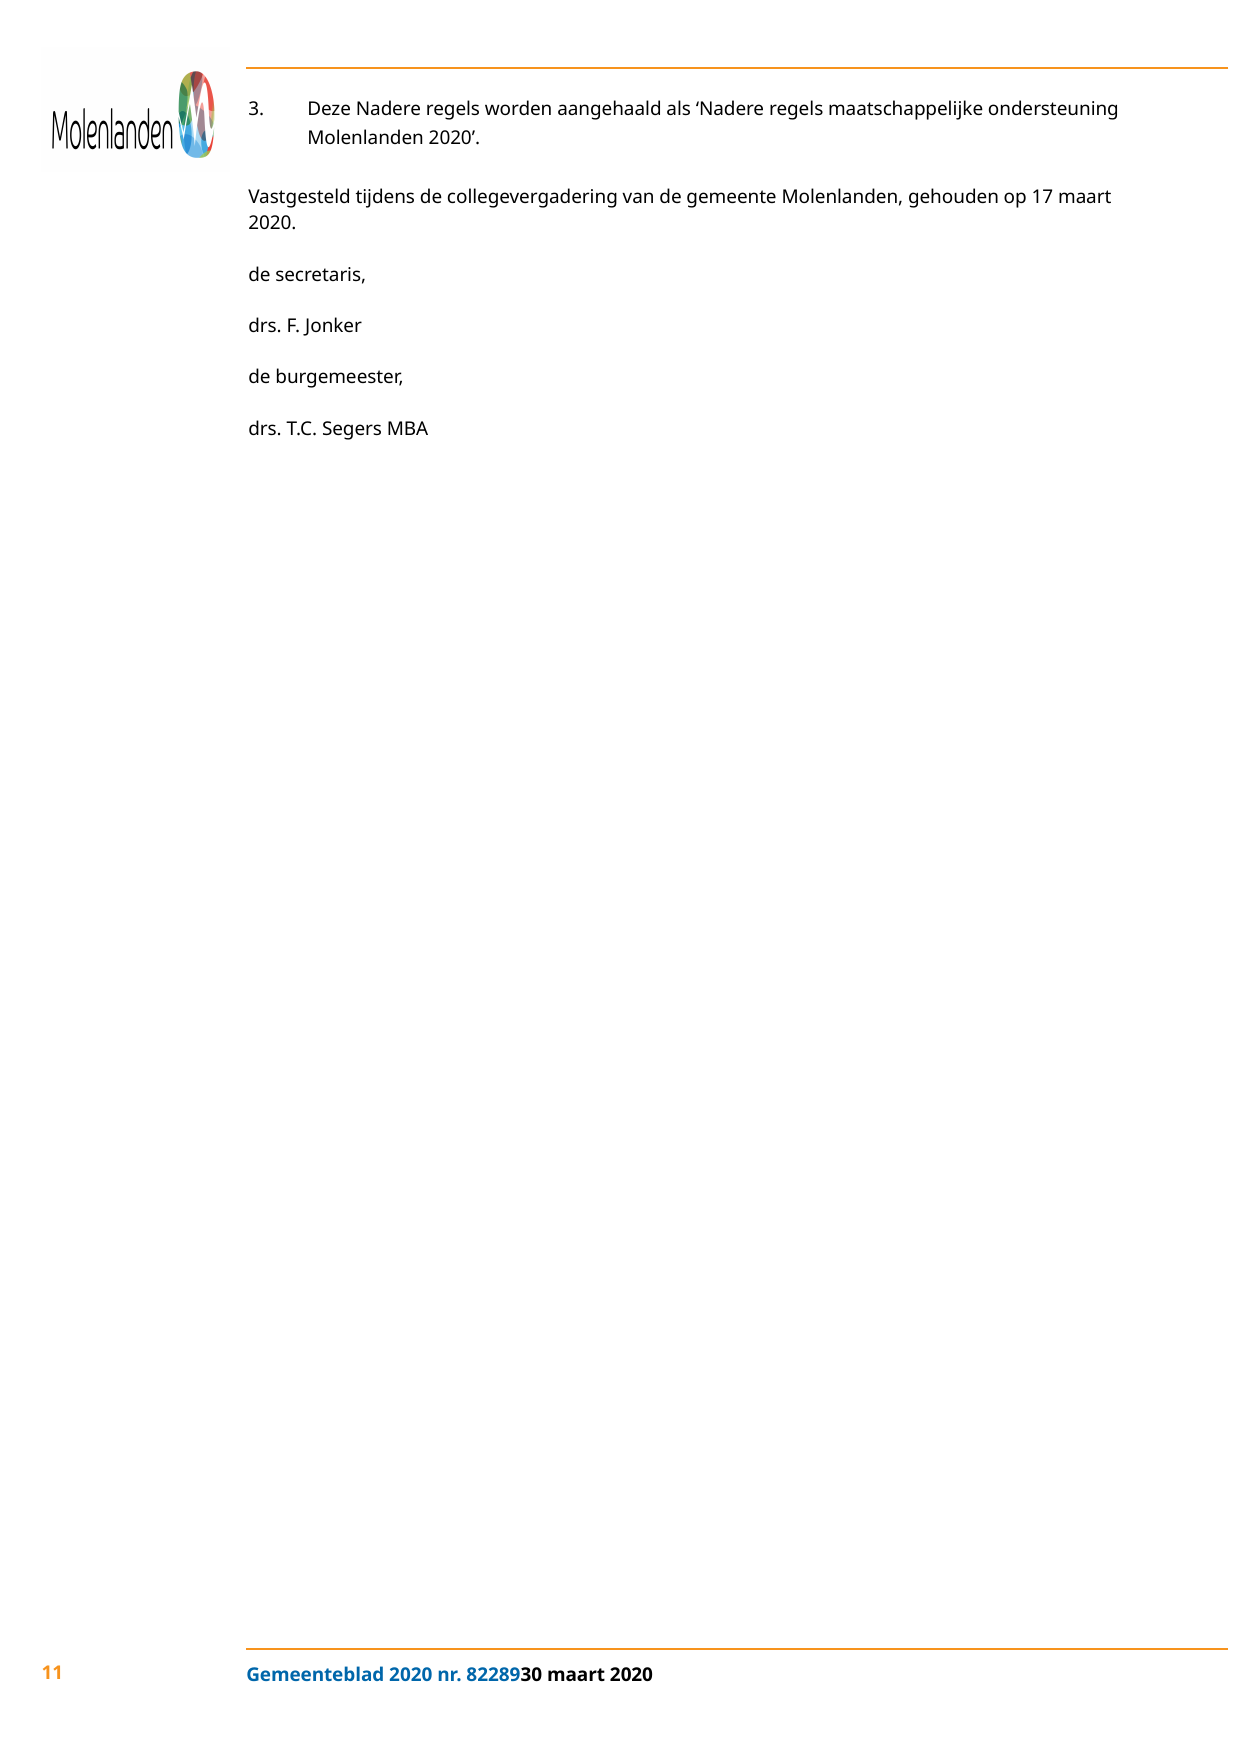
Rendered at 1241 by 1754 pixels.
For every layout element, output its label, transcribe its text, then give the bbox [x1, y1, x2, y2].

text drs. T.C. Segers MBA [248, 415, 1152, 441]
text drs. F. Jonker [248, 312, 1152, 338]
text de burgemeester, [248, 364, 1152, 389]
list Deze Nadere regels worden aangehaald als ‘Nadere regels maatschappelijke ondersteuning Molenlanden 2020’. [248, 95, 1152, 150]
picture [41, 47, 231, 172]
text de secretaris, [248, 261, 1152, 286]
text Vastgesteld tijdens de collegevergadering van de gemeente Molenlanden, gehouden op 17 maart 2020. [248, 183, 1152, 235]
